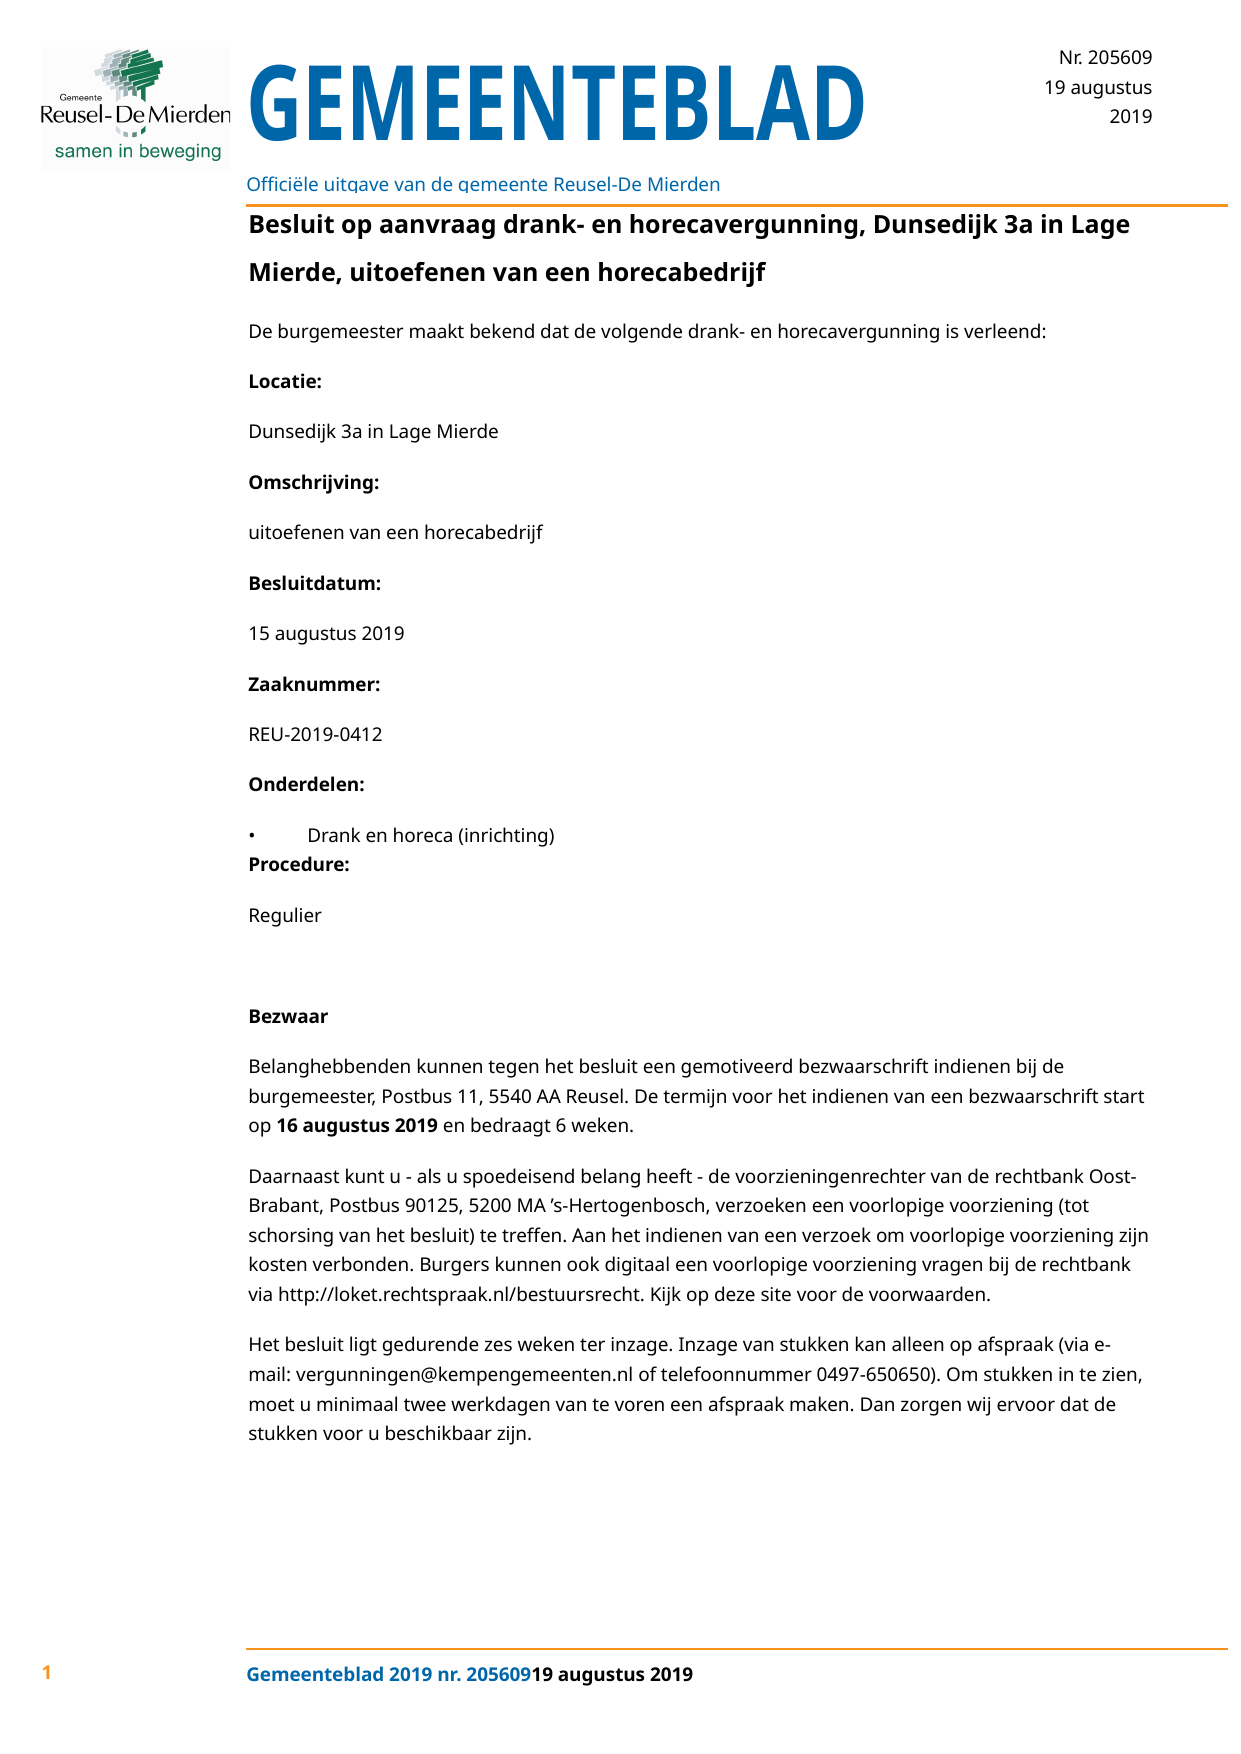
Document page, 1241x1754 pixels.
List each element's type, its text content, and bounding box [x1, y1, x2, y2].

picture [41, 47, 231, 172]
text Daarnaast kunt u - als u spoedeisend belang heeft - de voorzieningenrechter van de rechtbank Oost-Brabant, Postbus 90125, 5200 MA ’s-Hertogenbosch, verzoeken een voorlopige voorziening (tot schorsing van het besluit) te treffen. Aan het indienen van een verzoek om voorlopige voorziening zijn kosten verbonden. Burgers kunnen ook digitaal een voorlopige voorziening vragen bij de rechtbank via http://loket.rechtspraak.nl/bestuursrecht. Kijk op deze site voor de voorwaarden. [248, 1163, 1152, 1307]
text uitoefenen van een horecabedrijf [248, 519, 1152, 545]
text Besluit op aanvraag drank- en horecavergunning, Dunsedijk 3a in Lage Mierde, uitoefenen van een horecabedrijf [248, 207, 1152, 288]
list Drank en horeca (inrichting) [248, 822, 1152, 848]
text Onderdelen: [248, 772, 1152, 797]
text Dunsedijk 3a in Lage Mierde [248, 419, 1152, 444]
text Bezwaar [248, 1003, 1152, 1029]
text Besluitdatum: [248, 570, 1152, 596]
text Het besluit ligt gedurende zes weken ter inzage. Inzage van stukken kan alleen op afspraak (via e-mail: vergunningen@kempengemeenten.nl of telefoonnummer 0497-650650). Om stukken in te zien, moet u minimaal twee werkdagen van te voren een afspraak maken. Dan zorgen wij ervoor dat de stukken voor u beschikbaar zijn. [248, 1332, 1152, 1446]
text Omschrijving: [248, 469, 1152, 495]
text Regulier [248, 902, 1152, 928]
text REU-2019-0412 [248, 721, 1152, 747]
text Procedure: [248, 852, 1152, 877]
text 15 augustus 2019 [248, 620, 1152, 646]
text De burgemeester maakt bekend dat de volgende drank- en horecavergunning is verleend: [248, 318, 1152, 344]
text Locatie: [248, 368, 1152, 394]
text Zaaknummer: [248, 671, 1152, 697]
text Belanghebbenden kunnen tegen het besluit een gemotiveerd bezwaarschrift indienen bij de burgemeester, Postbus 11, 5540 AA Reusel. De termijn voor het indienen van een bezwaarschrift start op 16 augustus 2019 en bedraagt 6 weken. [248, 1053, 1152, 1138]
